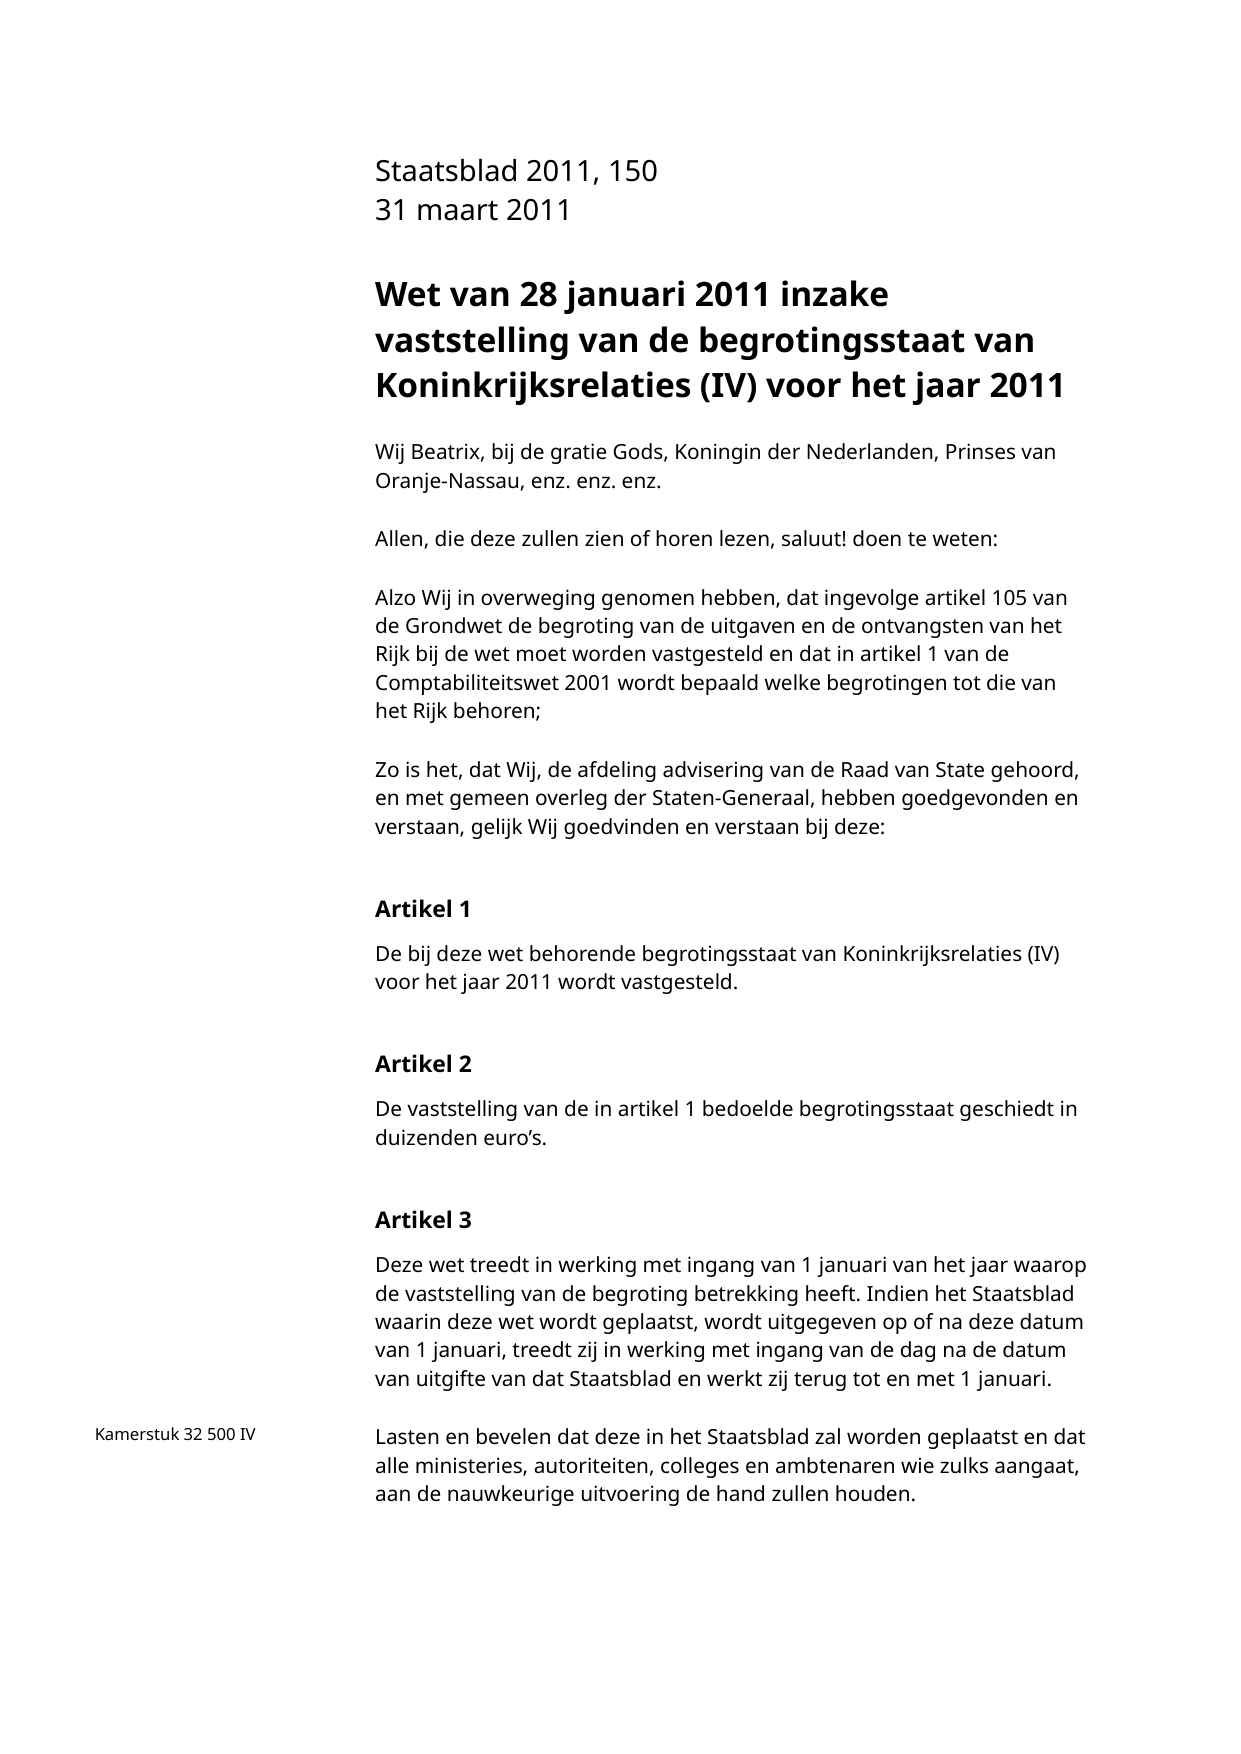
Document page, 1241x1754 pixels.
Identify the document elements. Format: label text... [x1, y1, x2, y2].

text Kamerstuk 32 500 IV [94, 1422, 328, 1445]
text Deze wet treedt in werking met ingang van 1 januari van het jaar waarop de vaststelling van de begroting betrekking heeft. Indien het Staatsblad waarin deze wet wordt geplaatst, wordt uitgegeven op of na deze datum van 1 januari, treedt zij in werking met ingang van de dag na de datum van uitgifte van dat Staatsblad en werkt zij terug tot en met 1 januari. [375, 1250, 1090, 1392]
subtitle Artikel 1 [375, 893, 1090, 924]
text De vaststelling van de in artikel 1 bedoelde begrotingsstaat geschiedt in duizenden euro’s. [375, 1094, 1090, 1151]
text Alzo Wij in overweging genomen hebben, dat ingevolge artikel 105 van de Grondwet de begroting van de uitgaven en de ontvangsten van het Rijk bij de wet moet worden vastgesteld en dat in artikel 1 van de Comptabiliteitswet 2001 wordt bepaald welke begrotingen tot die van het Rijk behoren; [375, 583, 1090, 725]
subtitle Artikel 2 [375, 1048, 1090, 1079]
text De bij deze wet behorende begrotingsstaat van Koninkrijksrelaties (IV) voor het jaar 2011 wordt vastgesteld. [375, 939, 1090, 996]
text Staatsblad 2011, 150 [375, 150, 1090, 190]
text Wij Beatrix, bij de gratie Gods, Koningin der Nederlanden, Prinses van Oranje-Nassau, enz. enz. enz. [375, 437, 1090, 494]
subtitle Artikel 3 [375, 1204, 1090, 1235]
subtitle Wet van 28 januari 2011 inzake vaststelling van de begrotingsstaat van Koninkrijksrelaties (IV) voor het jaar 2011 [375, 271, 1090, 407]
text Allen, die deze zullen zien of horen lezen, saluut! doen te weten: [375, 524, 1090, 553]
text Lasten en bevelen dat deze in het Staatsblad zal worden geplaatst en dat alle ministeries, autoriteiten, colleges en ambtenaren wie zulks aangaat, aan de nauwkeurige uitvoering de hand zullen houden. [375, 1422, 1090, 1508]
text Zo is het, dat Wij, de afdeling advisering van de Raad van State gehoord, en met gemeen overleg der Staten-Generaal, hebben goedgevonden en verstaan, gelijk Wij goedvinden en verstaan bij deze: [375, 755, 1090, 840]
text 31 maart 2011 [375, 190, 1090, 229]
